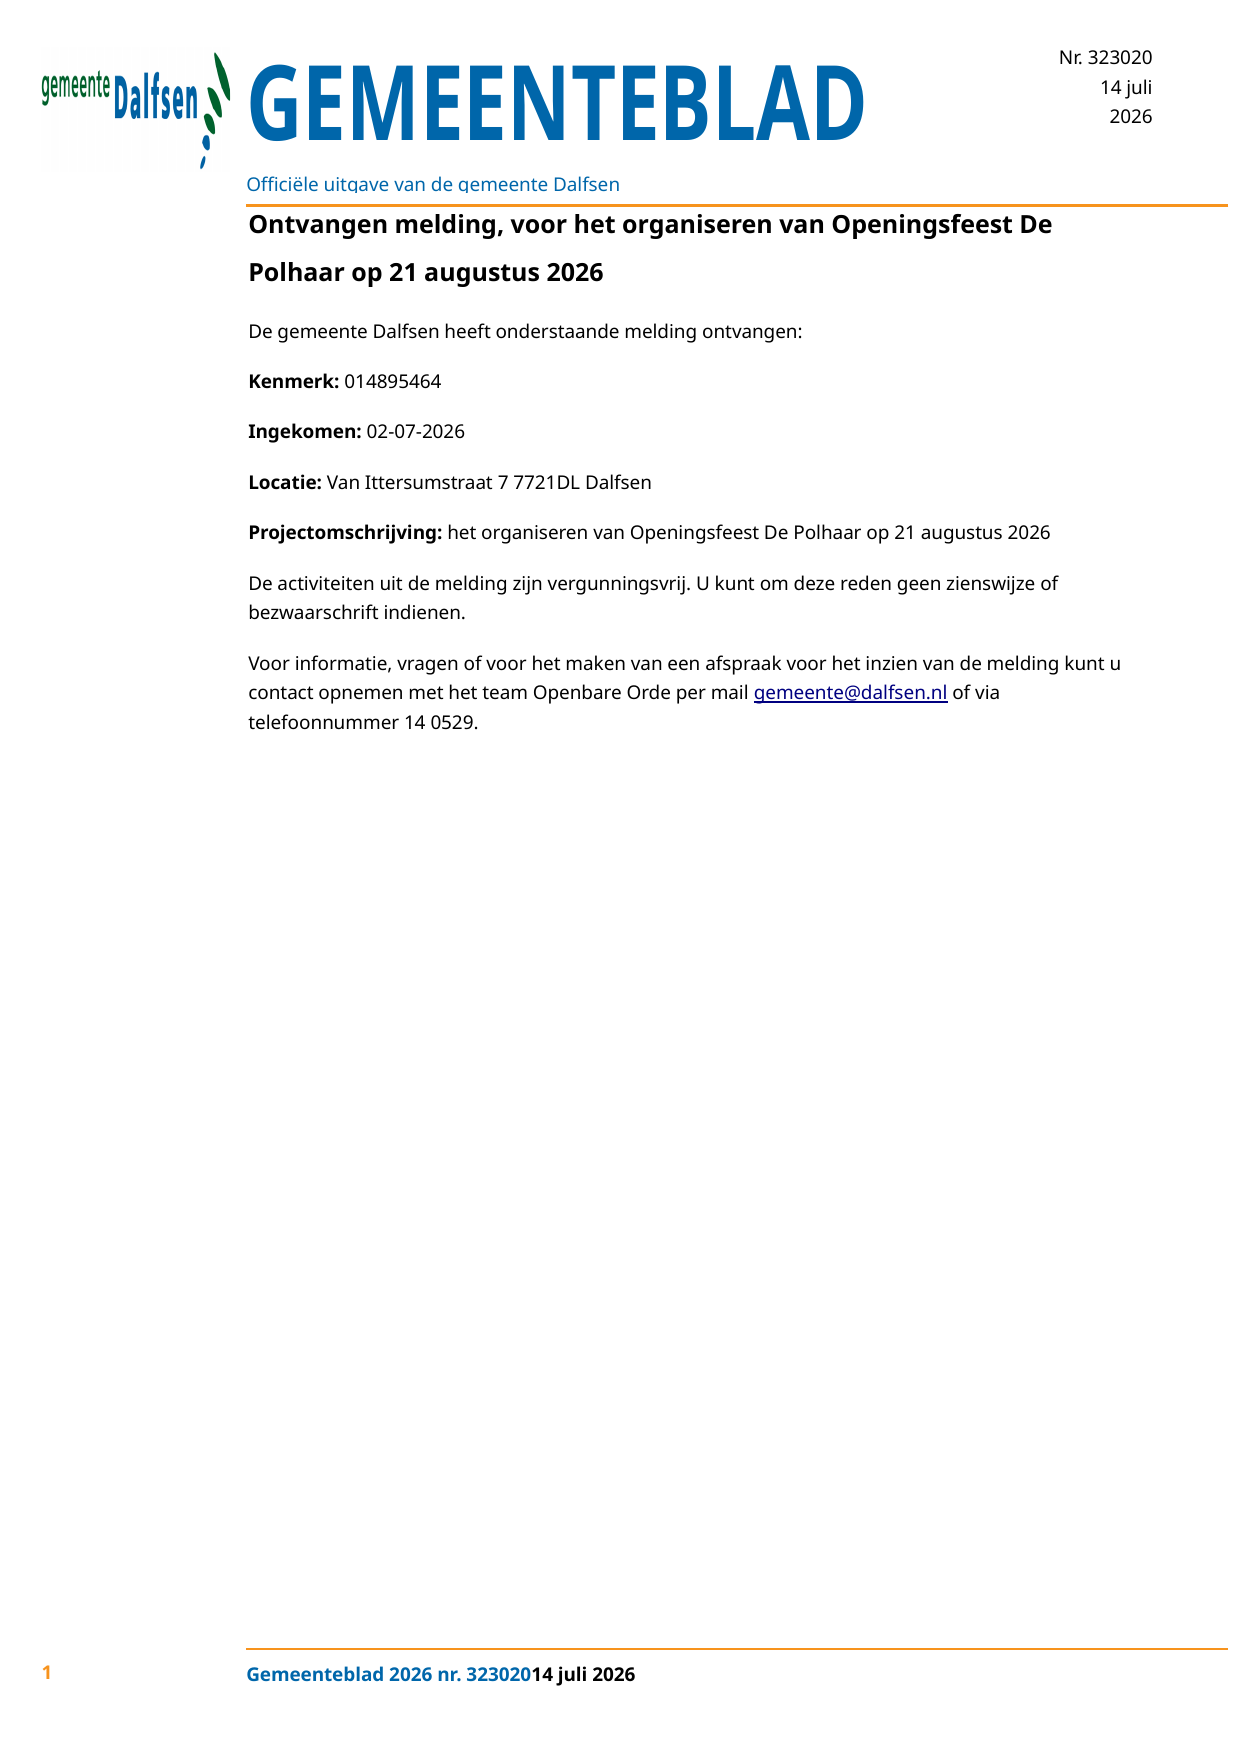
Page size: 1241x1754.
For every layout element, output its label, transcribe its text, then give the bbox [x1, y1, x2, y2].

text Locatie: Van Ittersumstraat 7 7721DL Dalfsen [248, 469, 1152, 495]
text Projectomschrijving: het organiseren van Openingsfeest De Polhaar op 21 augustus 2026 [248, 519, 1152, 545]
text Ingekomen: 02-07-2026 [248, 419, 1152, 444]
text Ontvangen melding, voor het organiseren van Openingsfeest De Polhaar op 21 augustus 2026 [248, 207, 1152, 288]
text Voor informatie, vragen of voor het maken van een afspraak voor het inzien van de melding kunt u contact opnemen met het team Openbare Orde per mail gemeente@dalfsen.nl of via telefoonnummer 14 0529. [248, 650, 1152, 735]
text Kenmerk: 014895464 [248, 368, 1152, 394]
text De gemeente Dalfsen heeft onderstaande melding ontvangen: [248, 318, 1152, 344]
text De activiteiten uit de melding zijn vergunningsvrij. U kunt om deze reden geen zienswijze of bezwaarschrift indienen. [248, 570, 1152, 625]
picture [41, 47, 231, 172]
